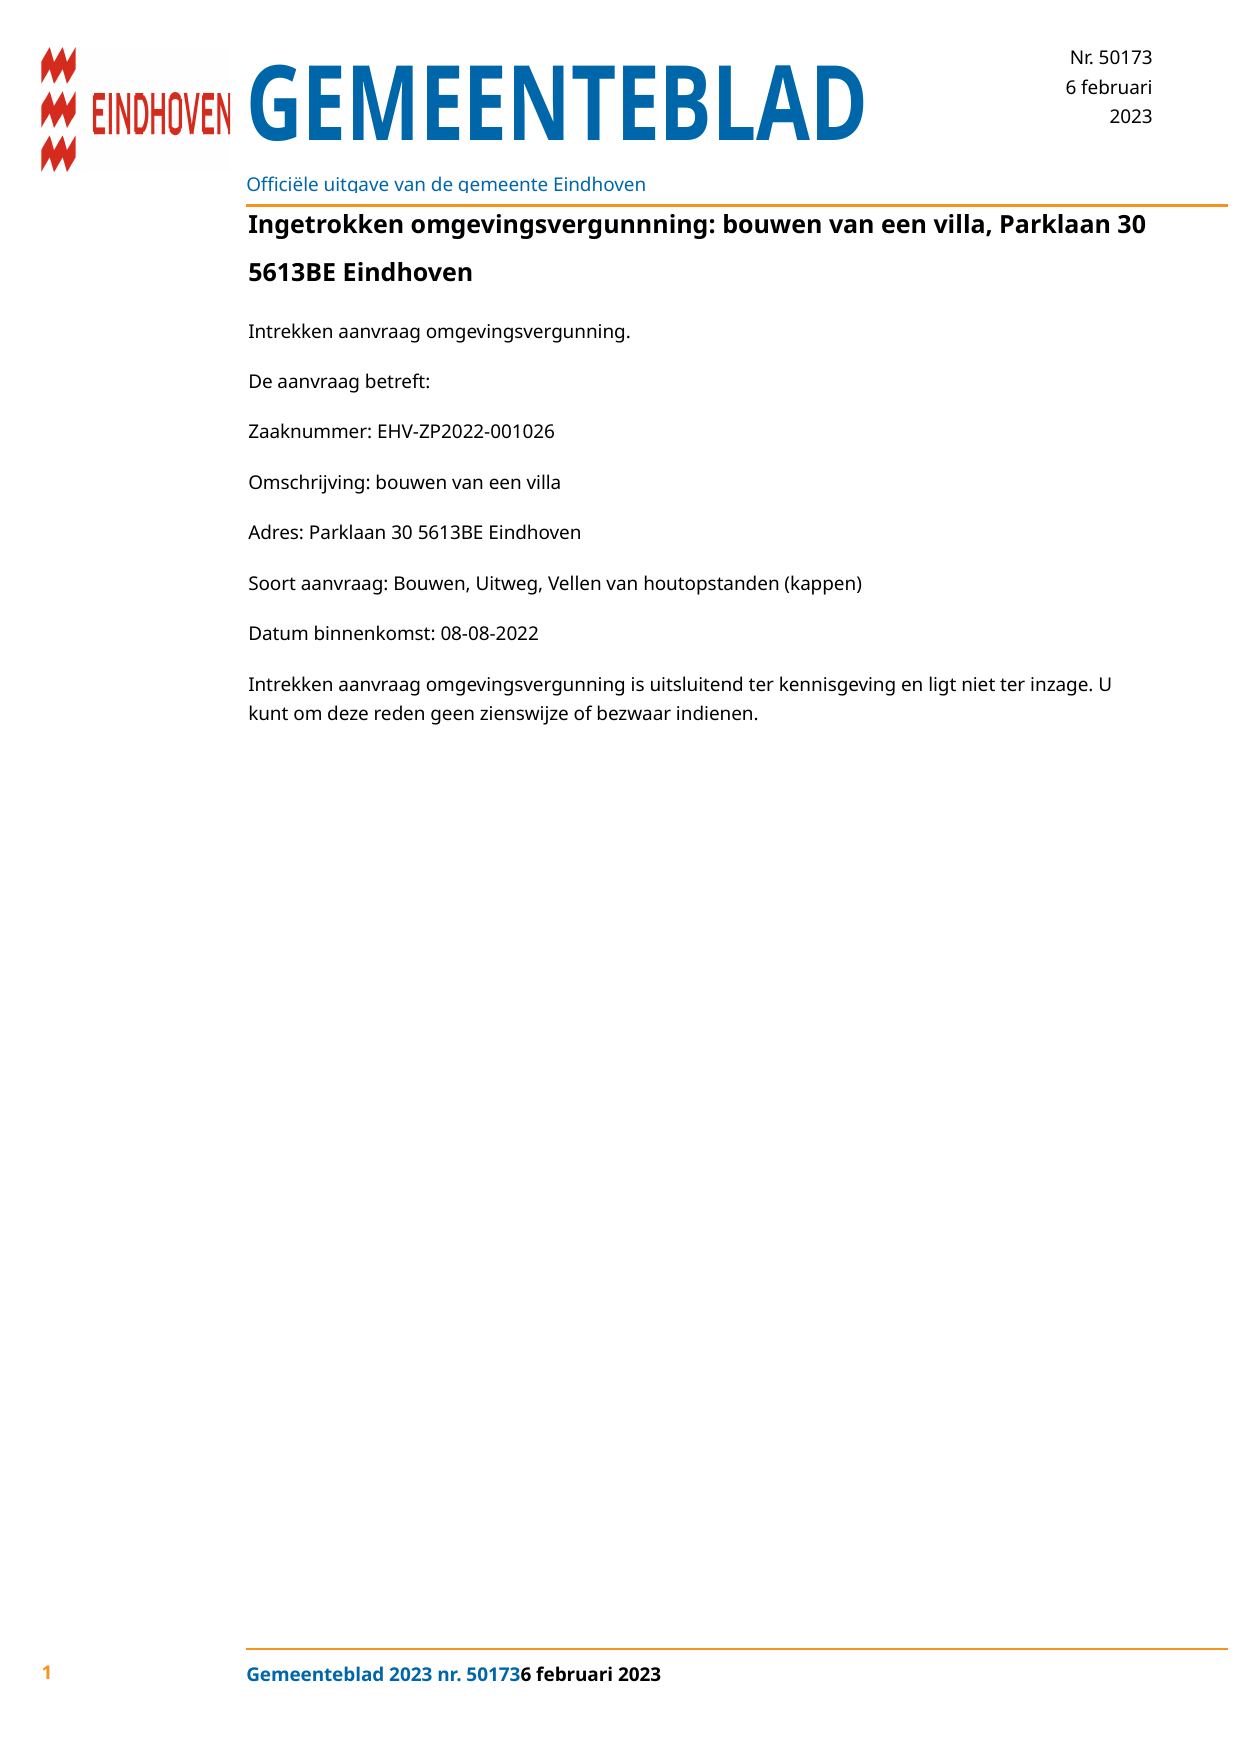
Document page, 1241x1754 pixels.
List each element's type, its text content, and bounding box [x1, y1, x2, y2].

text Zaaknummer: EHV-ZP2022-001026 [248, 419, 1152, 444]
picture [41, 47, 231, 172]
text Soort aanvraag: Bouwen, Uitweg, Vellen van houtopstanden (kappen) [248, 570, 1152, 596]
text Intrekken aanvraag omgevingsvergunning is uitsluitend ter kennisgeving en ligt niet ter inzage. U kunt om deze reden geen zienswijze of bezwaar indienen. [248, 671, 1152, 726]
text Ingetrokken omgevingsvergunnning: bouwen van een villa, Parklaan 30 5613BE Eindhoven [248, 207, 1152, 288]
text Adres: Parklaan 30 5613BE Eindhoven [248, 519, 1152, 545]
text Omschrijving: bouwen van een villa [248, 469, 1152, 495]
text De aanvraag betreft: [248, 368, 1152, 394]
text Intrekken aanvraag omgevingsvergunning. [248, 318, 1152, 344]
text Datum binnenkomst: 08-08-2022 [248, 620, 1152, 646]
